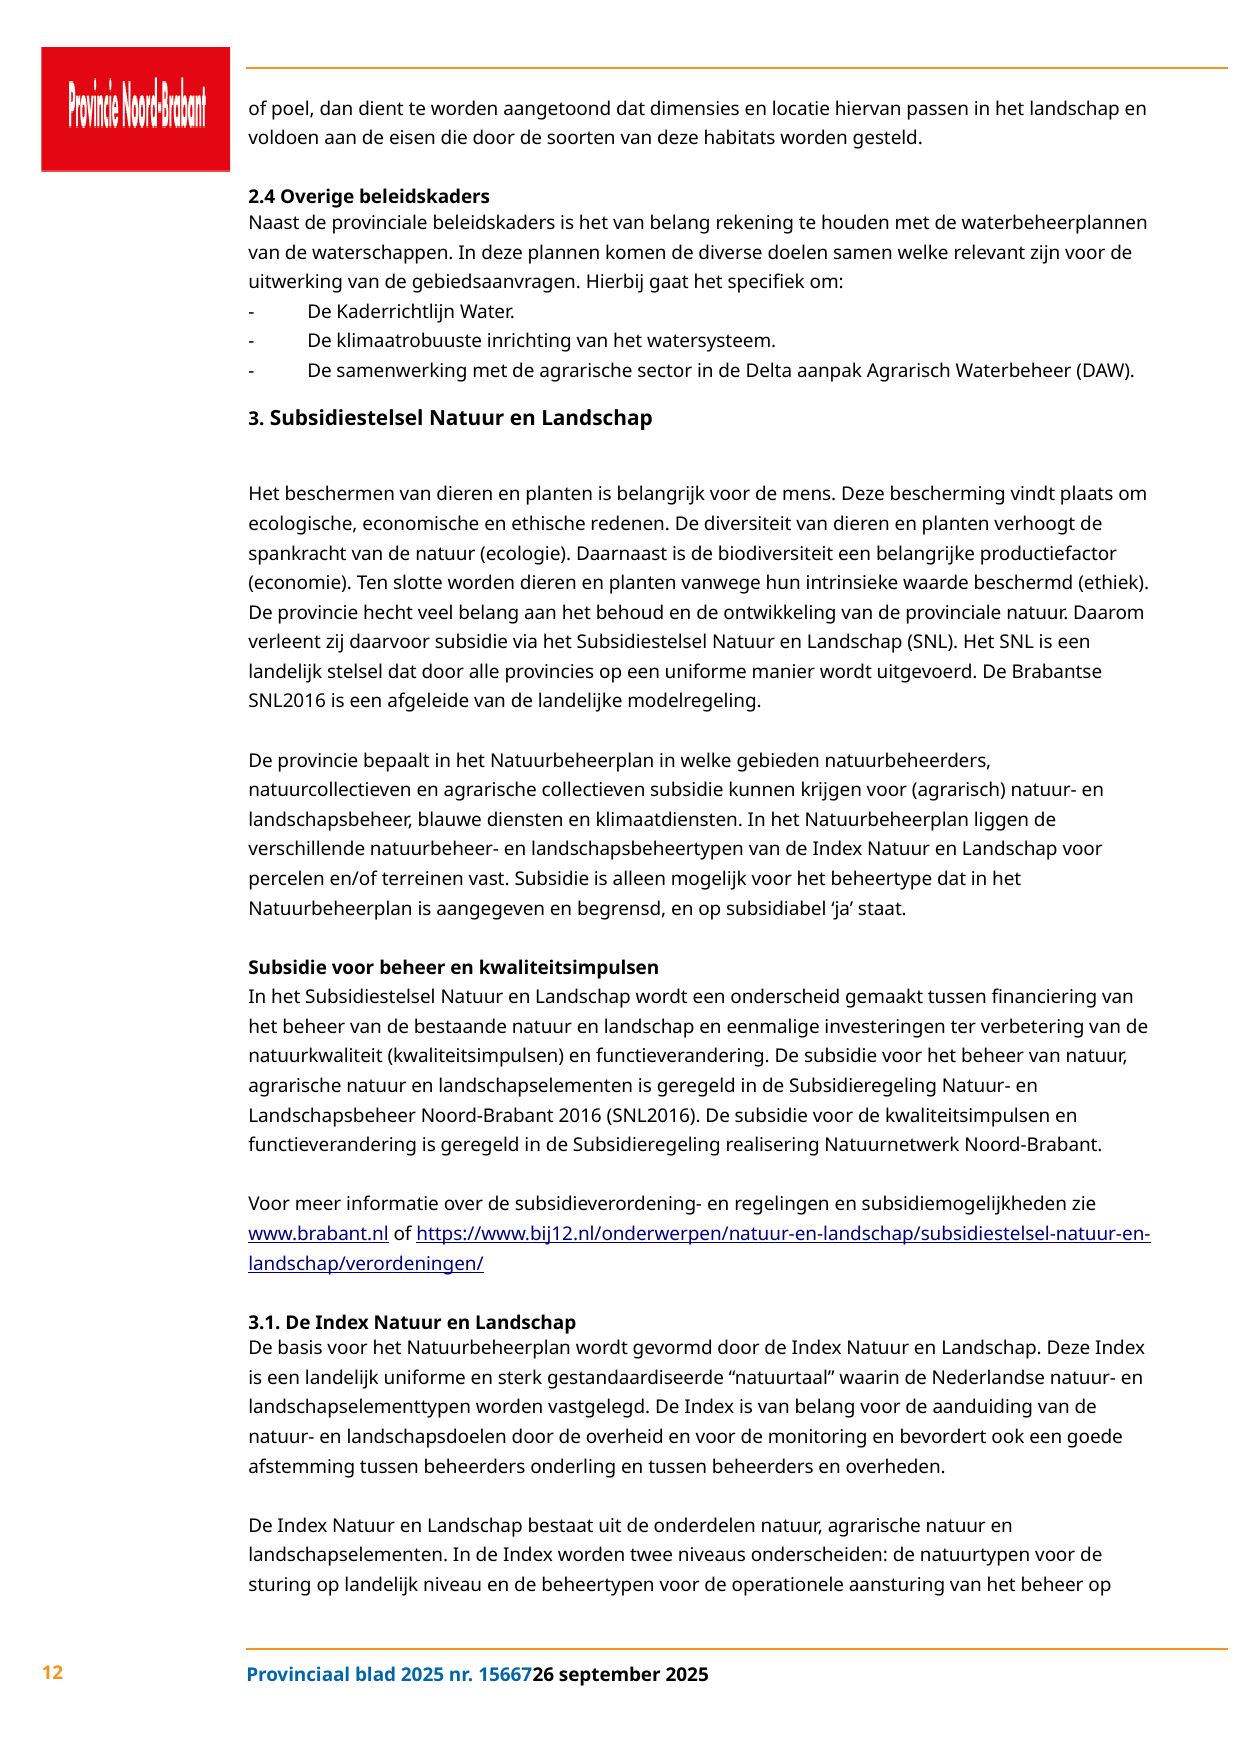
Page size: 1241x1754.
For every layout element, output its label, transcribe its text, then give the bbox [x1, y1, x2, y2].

text 2.4 Overige beleidskaders [248, 183, 1152, 209]
list De samenwerking met de agrarische sector in de Delta aanpak Agrarisch Waterbeheer (DAW). [248, 357, 1152, 383]
text Het beschermen van dieren en planten is belangrijk voor de mens. Deze bescherming vindt plaats om ecologische, economische en ethische redenen. De diversiteit van dieren en planten verhoogt de spankracht van de natuur (ecologie). Daarnaast is de biodiversiteit een belangrijke productiefactor (economie). Ten slotte worden dieren en planten vanwege hun intrinsieke waarde beschermd (ethiek). De provincie hecht veel belang aan het behoud en de ontwikkeling van de provinciale natuur. Daarom verleent zij daarvoor subsidie via het Subsidiestelsel Natuur en Landschap (SNL). Het SNL is een landelijk stelsel dat door alle provincies op een uniforme manier wordt uitgevoerd. De Brabantse SNL2016 is een afgeleide van de landelijke modelregeling. [248, 481, 1152, 713]
text De Index Natuur en Landschap bestaat uit de onderdelen natuur, agrarische natuur en landschapselementen. In de Index worden twee niveaus onderscheiden: de natuurtypen voor de sturing op landelijk niveau en de beheertypen voor de operationele aansturing van het beheer op [248, 1512, 1152, 1597]
list De Kaderrichtlijn Water. [248, 298, 1152, 324]
text In het Subsidiestelsel Natuur en Landschap wordt een onderscheid gemaakt tussen financiering van het beheer van de bestaande natuur en landschap en eenmalige investeringen ter verbetering van de natuurkwaliteit (kwaliteitsimpulsen) en functieverandering. De subsidie voor het beheer van natuur, agrarische natuur en landschapselementen is geregeld in de Subsidieregeling Natuur- en Landschapsbeheer Noord-Brabant 2016 (SNL2016). De subsidie voor de kwaliteitsimpulsen en functieverandering is geregeld in de Subsidieregeling realisering Natuurnetwerk Noord-Brabant. [248, 983, 1152, 1157]
text Voor meer informatie over de subsidieverordening- en regelingen en subsidiemogelijkheden zie www.brabant.nl of https://www.bij12.nl/onderwerpen/natuur-en-landschap/subsidiestelsel-natuur-en-landschap/verordeningen/ [248, 1191, 1152, 1275]
text De basis voor het Natuurbeheerplan wordt gevormd door de Index Natuur en Landschap. Deze Index is een landelijk uniforme en sterk gestandaardiseerde “natuurtaal” waarin de Nederlandse natuur- en landschapselementtypen worden vastgelegd. De Index is van belang voor de aanduiding van de natuur- en landschapsdoelen door de overheid en voor de monitoring en bevordert ook een goede afstemming tussen beheerders onderling en tussen beheerders en overheden. [248, 1334, 1152, 1479]
text of poel, dan dient te worden aangetoond dat dimensies en locatie hiervan passen in het landschap en voldoen aan de eisen die door de soorten van deze habitats worden gesteld. [248, 95, 1152, 150]
text 3. Subsidiestelsel Natuur en Landschap [248, 403, 1152, 431]
picture [41, 47, 231, 172]
text Naast de provinciale beleidskaders is het van belang rekening te houden met de waterbeheerplannen van de waterschappen. In deze plannen komen de diverse doelen samen welke relevant zijn voor de uitwerking van de gebiedsaanvragen. Hierbij gaat het specifiek om: [248, 209, 1152, 294]
text 3.1. De Index Natuur en Landschap [248, 1309, 1152, 1334]
text De provincie bepaalt in het Natuurbeheerplan in welke gebieden natuurbeheerders, natuurcollectieven en agrarische collectieven subsidie kunnen krijgen voor (agrarisch) natuur- en landschapsbeheer, blauwe diensten en klimaatdiensten. In het Natuurbeheerplan liggen de verschillende natuurbeheer- en landschapsbeheertypen van de Index Natuur en Landschap voor percelen en/of terreinen vast. Subsidie is alleen mogelijk voor het beheertype dat in het Natuurbeheerplan is aangegeven en begrensd, en op subsidiabel ‘ja’ staat. [248, 747, 1152, 920]
list De klimaatrobuuste inrichting van het watersysteem. [248, 328, 1152, 353]
text Subsidie voor beheer en kwaliteitsimpulsen [248, 954, 1152, 979]
